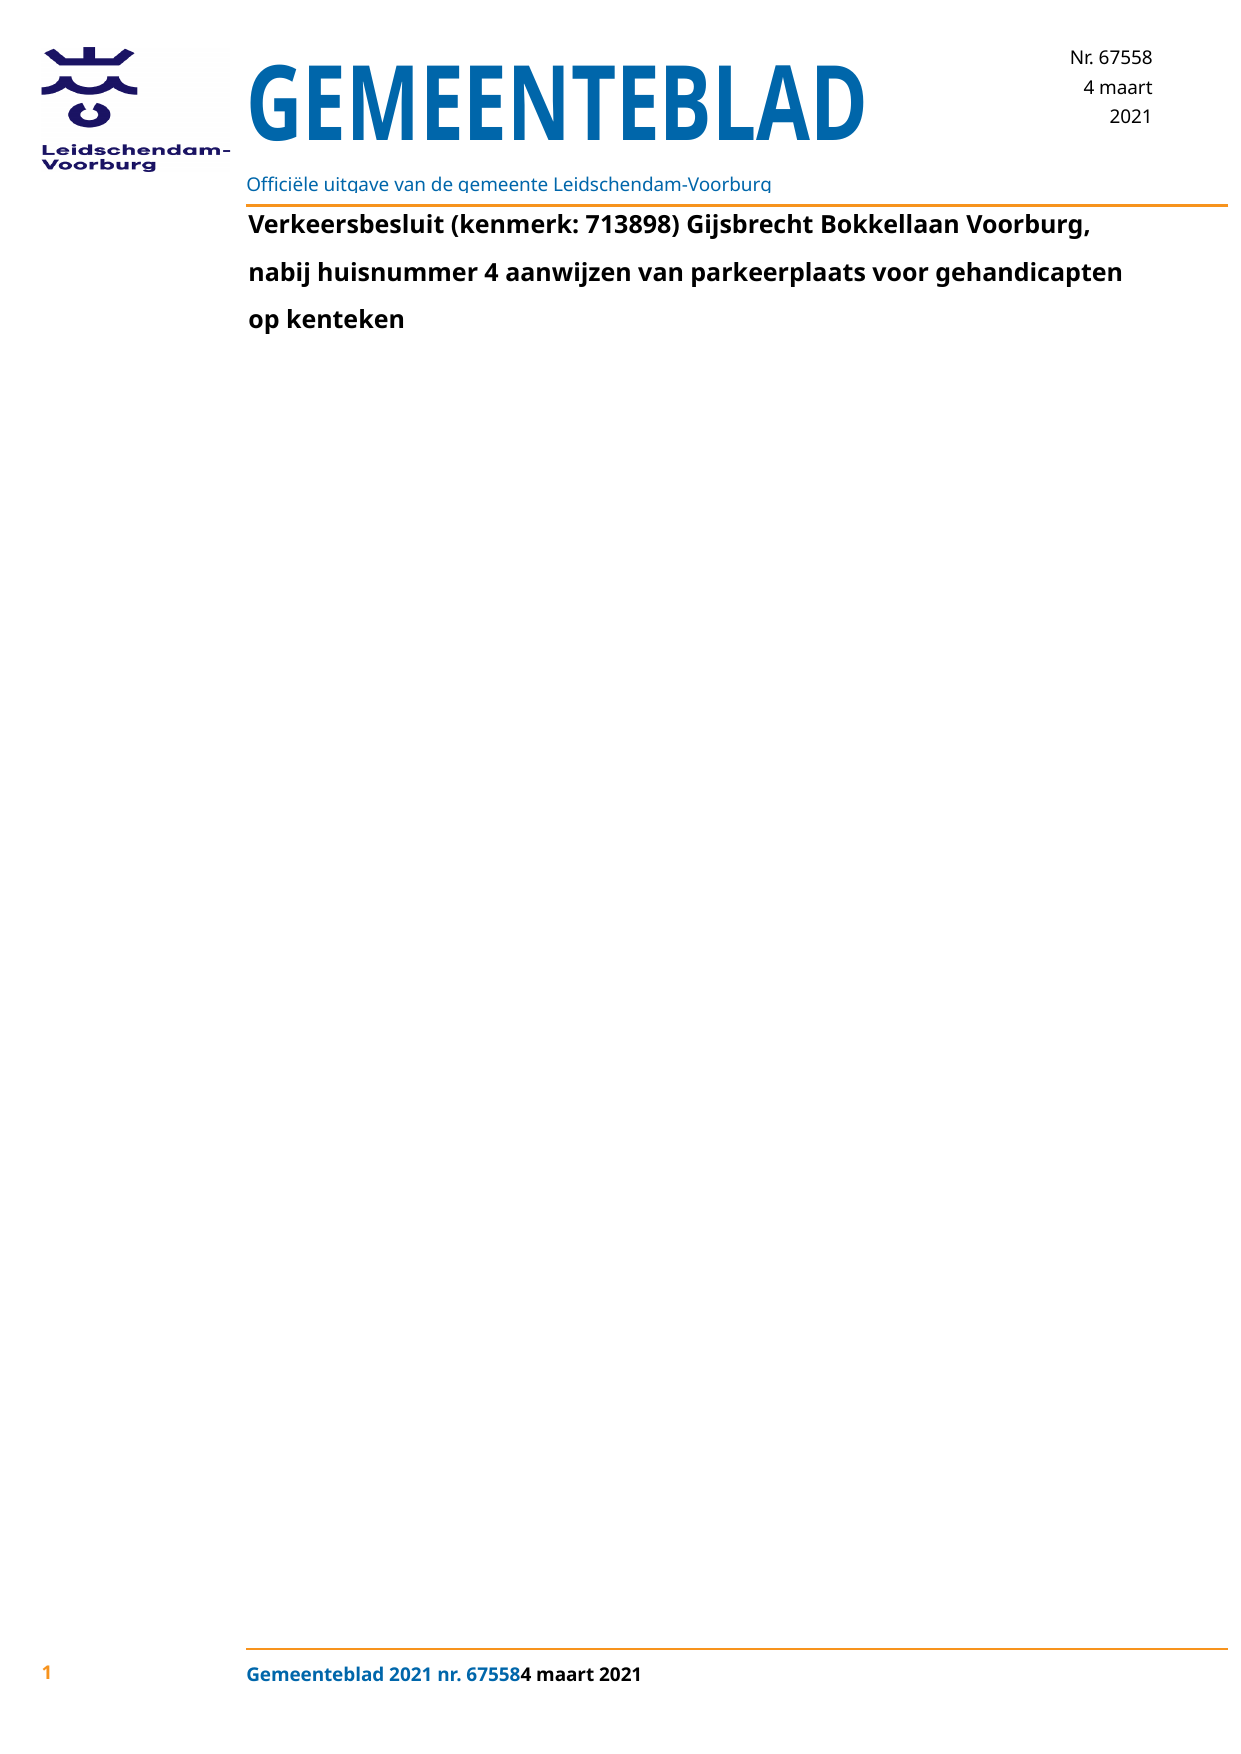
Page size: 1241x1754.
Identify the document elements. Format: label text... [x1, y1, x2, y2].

picture [41, 47, 231, 172]
text Verkeersbesluit (kenmerk: 713898) Gijsbrecht Bokkellaan Voorburg, nabij huisnummer 4 aanwijzen van parkeerplaats voor gehandicapten op kenteken [248, 207, 1152, 336]
